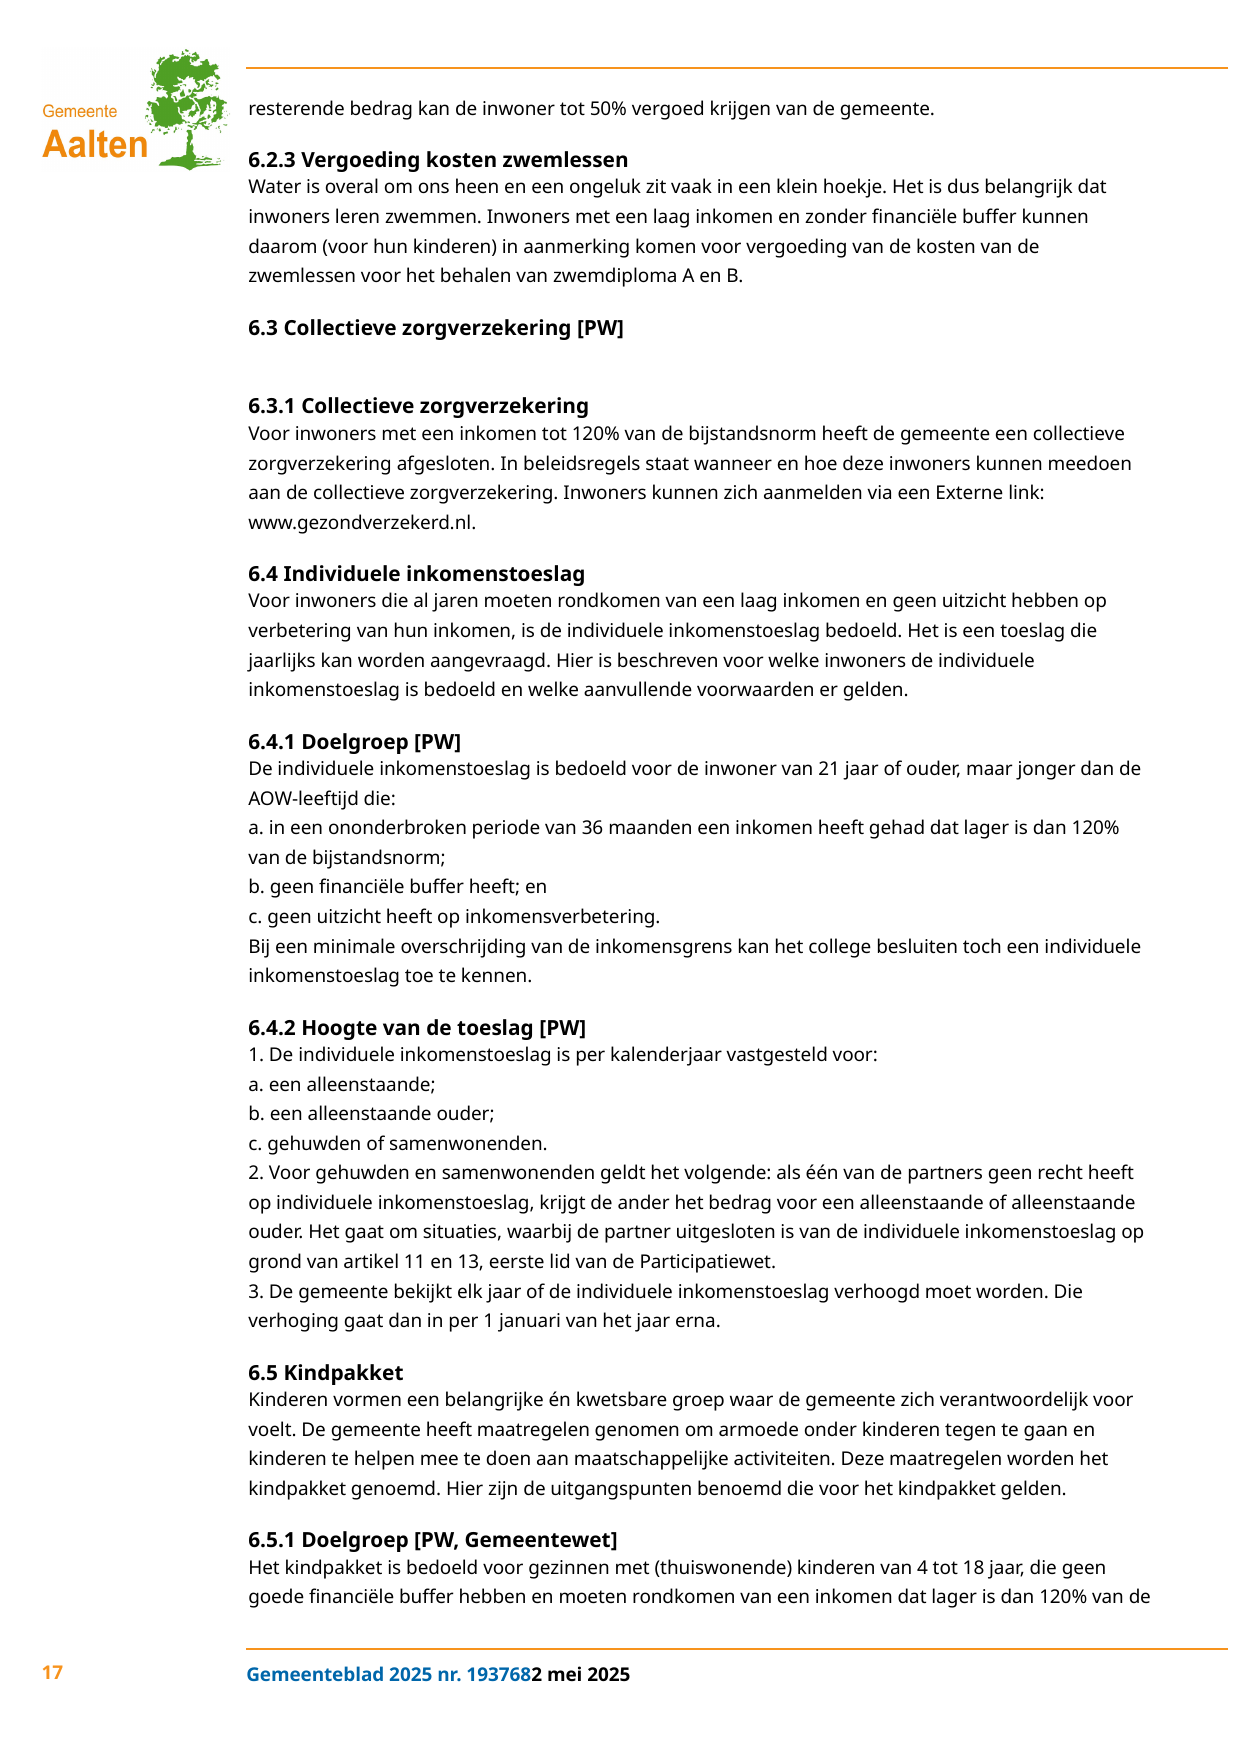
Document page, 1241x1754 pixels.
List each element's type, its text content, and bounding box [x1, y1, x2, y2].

text 6.3 Collectieve zorgverzekering [PW] [248, 313, 1152, 341]
text 6.3.1 Collectieve zorgverzekering [248, 392, 1152, 420]
text b. geen financiële buffer heeft; en [248, 874, 1152, 899]
text 6.5 Kindpakket [248, 1358, 1152, 1386]
text Voor inwoners die al jaren moeten rondkomen van een laag inkomen en geen uitzicht hebben op verbetering van hun inkomen, is de individuele inkomenstoeslag bedoeld. Het is een toeslag die jaarlijks kan worden aangevraagd. Hier is beschreven voor welke inwoners de individuele inkomenstoeslag is bedoeld en welke aanvullende voorwaarden er gelden. [248, 588, 1152, 702]
text 6.4.1 Doelgroep [PW] [248, 727, 1152, 755]
text De individuele inkomenstoeslag is bedoeld voor de inwoner van 21 jaar of ouder, maar jonger dan de AOW-leeftijd die: [248, 755, 1152, 811]
text Water is overal om ons heen en een ongeluk zit vaak in een klein hoekje. Het is dus belangrijk dat inwoners leren zwemmen. Inwoners met een laag inkomen en zonder financiële buffer kunnen daarom (voor hun kinderen) in aanmerking komen voor vergoeding van de kosten van de zwemlessen voor het behalen van zwemdiploma A en B. [248, 174, 1152, 288]
text 6.4 Individuele inkomenstoeslag [248, 559, 1152, 588]
text a. in een ononderbroken periode van 36 maanden een inkomen heeft gehad dat lager is dan 120% van de bijstandsnorm; [248, 814, 1152, 870]
text Bij een minimale overschrijding van de inkomensgrens kan het college besluiten toch een individuele inkomenstoeslag toe te kennen. [248, 933, 1152, 988]
text c. geen uitzicht heeft op inkomensverbetering. [248, 903, 1152, 929]
text resterende bedrag kan de inwoner tot 50% vergoed krijgen van de gemeente. [248, 95, 1152, 121]
text 6.2.3 Vergoeding kosten zwemlessen [248, 145, 1152, 174]
text c. gehuwden of samenwonenden. [248, 1130, 1152, 1156]
text 1. De individuele inkomenstoeslag is per kalenderjaar vastgesteld voor: [248, 1041, 1152, 1067]
text b. een alleenstaande ouder; [248, 1100, 1152, 1126]
text 3. De gemeente bekijkt elk jaar of de individuele inkomenstoeslag verhoogd moet worden. Die verhoging gaat dan in per 1 januari van het jaar erna. [248, 1278, 1152, 1333]
text 6.4.2 Hoogte van de toeslag [PW] [248, 1013, 1152, 1041]
text 6.5.1 Doelgroep [PW, Gemeentewet] [248, 1526, 1152, 1554]
text Kinderen vormen een belangrijke én kwetsbare groep waar de gemeente zich verantwoordelijk voor voelt. De gemeente heeft maatregelen genomen om armoede onder kinderen tegen te gaan en kinderen te helpen mee te doen aan maatschappelijke activiteiten. Deze maatregelen worden het kindpakket genoemd. Hier zijn de uitgangspunten benoemd die voor het kindpakket gelden. [248, 1386, 1152, 1501]
picture [41, 47, 231, 172]
text a. een alleenstaande; [248, 1071, 1152, 1097]
text Het kindpakket is bedoeld voor gezinnen met (thuiswonende) kinderen van 4 tot 18 jaar, die geen goede financiële buffer hebben en moeten rondkomen van een inkomen dat lager is dan 120% van de [248, 1554, 1152, 1609]
text 2. Voor gehuwden en samenwonenden geldt het volgende: als één van de partners geen recht heeft op individuele inkomenstoeslag, krijgt de ander het bedrag voor een alleenstaande of alleenstaande ouder. Het gaat om situaties, waarbij de partner uitgesloten is van de individuele inkomenstoeslag op grond van artikel 11 en 13, eerste lid van de Participatiewet. [248, 1159, 1152, 1274]
text Voor inwoners met een inkomen tot 120% van de bijstandsnorm heeft de gemeente een collectieve zorgverzekering afgesloten. In beleidsregels staat wanneer en hoe deze inwoners kunnen meedoen aan de collectieve zorgverzekering. Inwoners kunnen zich aanmelden via een Externe link: www.gezondverzekerd.nl. [248, 420, 1152, 534]
